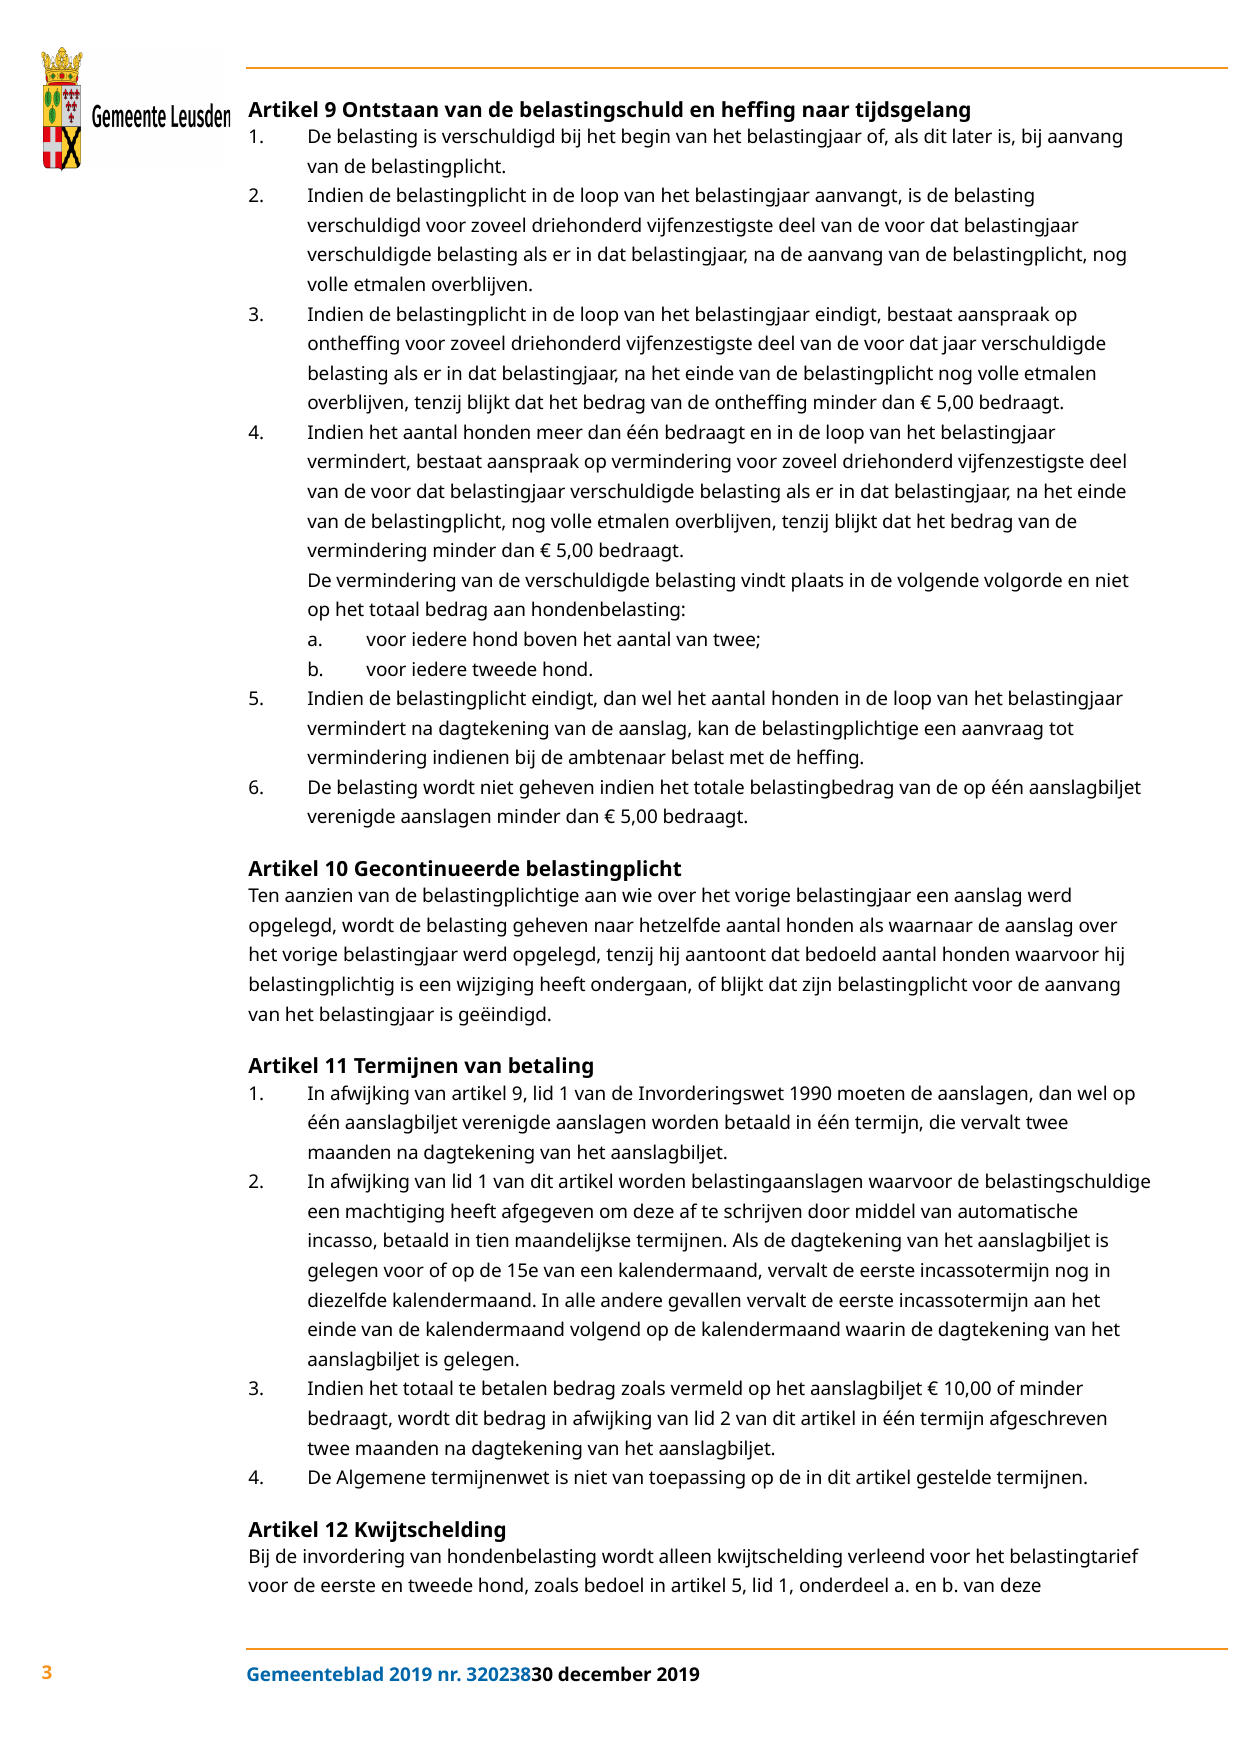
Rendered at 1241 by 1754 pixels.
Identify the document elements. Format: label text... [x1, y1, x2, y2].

text Ten aanzien van de belastingplichtige aan wie over het vorige belastingjaar een aanslag werd opgelegd, wordt de belasting geheven naar hetzelfde aantal honden als waarnaar de aanslag over het vorige belastingjaar werd opgelegd, tenzij hij aantoont dat bedoeld aantal honden waarvoor hij belastingplichtig is een wijziging heeft ondergaan, of blijkt dat zijn belastingplicht voor de aanvang van het belastingjaar is geëindigd. [248, 882, 1152, 1027]
list voor iedere tweede hond. [307, 656, 1152, 681]
list Indien het aantal honden meer dan één bedraagt en in de loop van het belastingjaar vermindert, bestaat aanspraak op vermindering voor zoveel driehonderd vijfenzestigste deel van de voor dat belastingjaar verschuldigde belasting als er in dat belastingjaar, na het einde van de belastingplicht, nog volle etmalen overblijven, tenzij blijkt dat het bedrag van de vermindering minder dan € 5,00 bedraagt. [248, 419, 1152, 563]
list Indien de belastingplicht eindigt, dan wel het aantal honden in de loop van het belastingjaar vermindert na dagtekening van de aanslag, kan de belastingplichtige een aanvraag tot vermindering indienen bij de ambtenaar belast met de heffing. [248, 685, 1152, 770]
list Indien het totaal te betalen bedrag zoals vermeld op het aanslagbiljet € 10,00 of minder bedraagt, wordt dit bedrag in afwijking van lid 2 van dit artikel in één termijn afgeschreven twee maanden na dagtekening van het aanslagbiljet. [248, 1376, 1152, 1460]
list De vermindering van de verschuldigde belasting vindt plaats in de volgende volgorde en niet op het totaal bedrag aan hondenbelasting: [248, 567, 1152, 622]
text Artikel 10 Gecontinueerde belastingplicht [248, 854, 1152, 882]
text Artikel 12 Kwijtschelding [248, 1515, 1152, 1543]
list De Algemene termijnenwet is niet van toepassing op de in dit artikel gestelde termijnen. [248, 1464, 1152, 1490]
list In afwijking van artikel 9, lid 1 van de Invorderingswet 1990 moeten de aanslagen, dan wel op één aanslagbiljet verenigde aanslagen worden betaald in één termijn, die vervalt twee maanden na dagtekening van het aanslagbiljet. [248, 1080, 1152, 1164]
list De belasting wordt niet geheven indien het totale belastingbedrag van de op één aanslagbiljet verenigde aanslagen minder dan € 5,00 bedraagt. [248, 774, 1152, 829]
text Artikel 9 Ontstaan van de belastingschuld en heffing naar tijdsgelang [248, 95, 1152, 123]
list In afwijking van lid 1 van dit artikel worden belastingaanslagen waarvoor de belastingschuldige een machtiging heeft afgegeven om deze af te schrijven door middel van automatische incasso, betaald in tien maandelijkse termijnen. Als de dagtekening van het aanslagbiljet is gelegen voor of op de 15e van een kalendermaand, vervalt de eerste incassotermijn nog in diezelfde kalendermaand. In alle andere gevallen vervalt de eerste incassotermijn aan het einde van de kalendermaand volgend op de kalendermaand waarin de dagtekening van het aanslagbiljet is gelegen. [248, 1168, 1152, 1372]
picture [41, 47, 231, 172]
list voor iedere hond boven het aantal van twee; [307, 626, 1152, 652]
list Indien de belastingplicht in de loop van het belastingjaar aanvangt, is de belasting verschuldigd voor zoveel driehonderd vijfenzestigste deel van de voor dat belastingjaar verschuldigde belasting als er in dat belastingjaar, na de aanvang van de belastingplicht, nog volle etmalen overblijven. [248, 182, 1152, 297]
text Bij de invordering van hondenbelasting wordt alleen kwijtschelding verleend voor het belastingtarief voor de eerste en tweede hond, zoals bedoel in artikel 5, lid 1, onderdeel a. en b. van deze [248, 1543, 1152, 1598]
list Indien de belastingplicht in de loop van het belastingjaar eindigt, bestaat aanspraak op ontheffing voor zoveel driehonderd vijfenzestigste deel van de voor dat jaar verschuldigde belasting als er in dat belastingjaar, na het einde van de belastingplicht nog volle etmalen overblijven, tenzij blijkt dat het bedrag van de ontheffing minder dan € 5,00 bedraagt. [248, 301, 1152, 415]
text Artikel 11 Termijnen van betaling [248, 1051, 1152, 1080]
list De belasting is verschuldigd bij het begin van het belastingjaar of, als dit later is, bij aanvang van de belastingplicht. [248, 123, 1152, 178]
